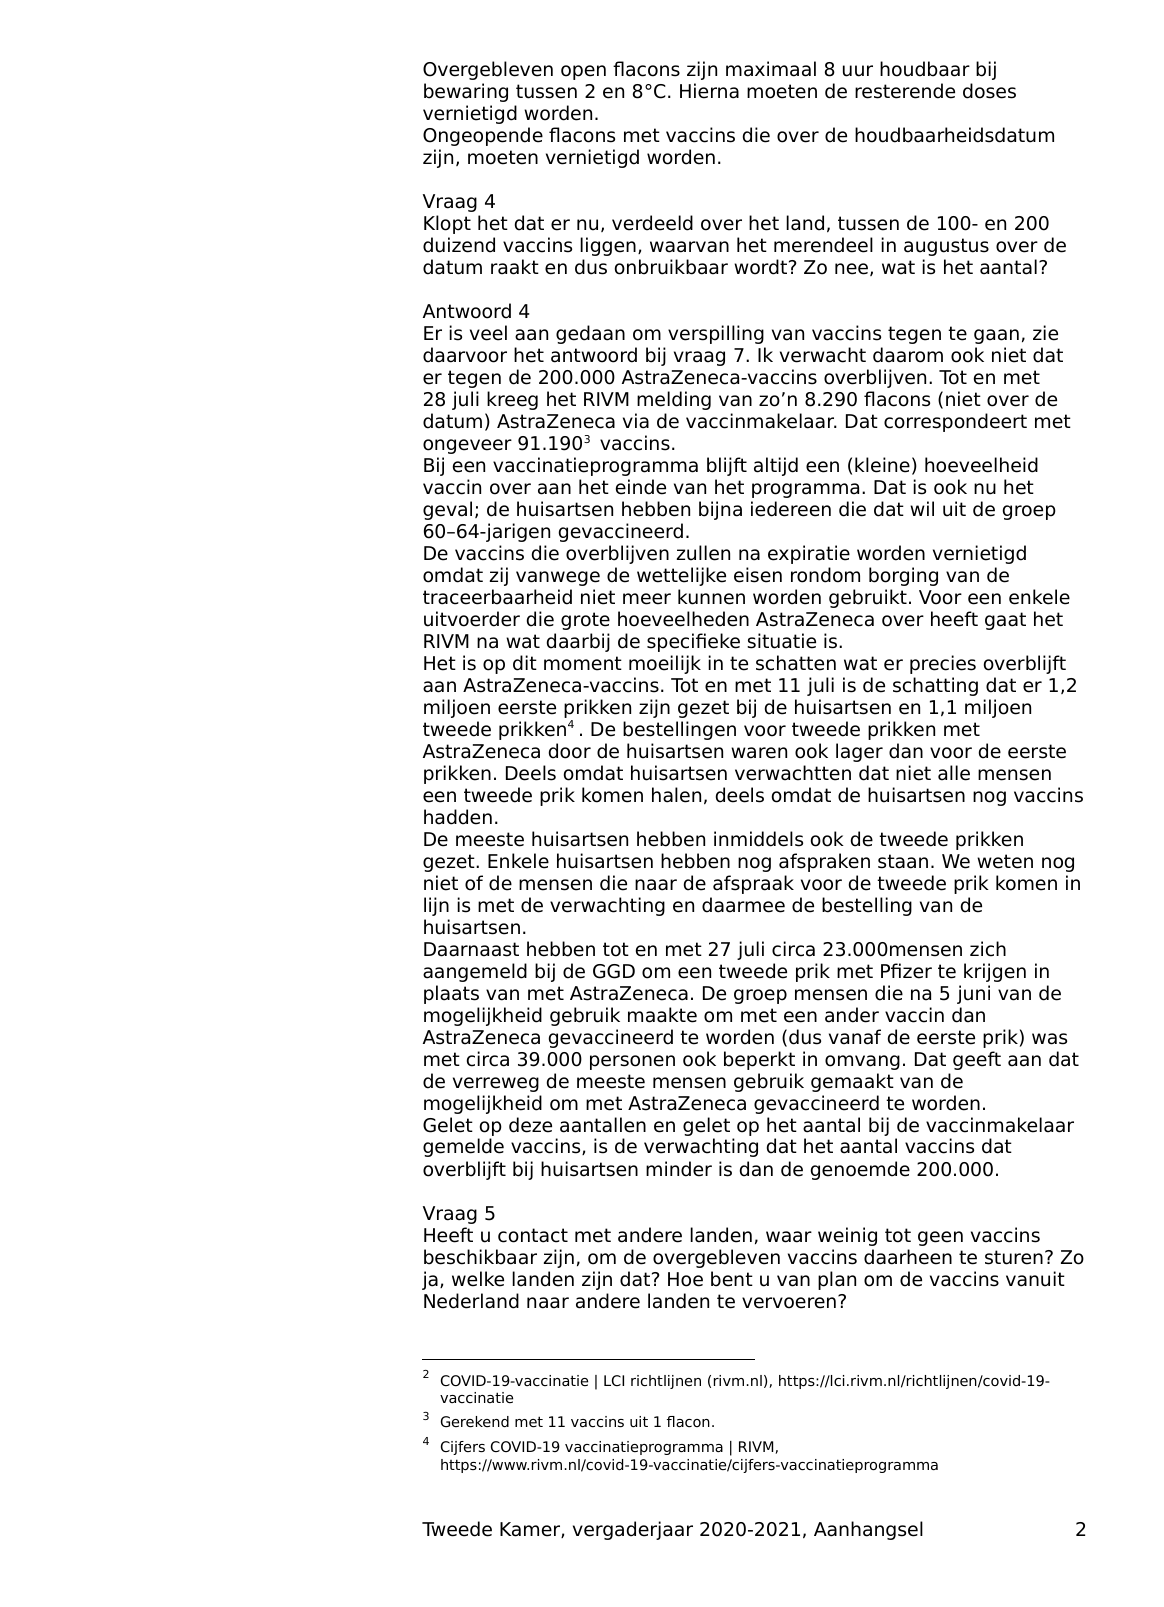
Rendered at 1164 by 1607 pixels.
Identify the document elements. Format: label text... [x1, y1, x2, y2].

text De vaccins die overblijven zullen na expiratie worden vernietigd omdat zij vanwege de wettelijke eisen rondom borging van de traceerbaarheid niet meer kunnen worden gebruikt. Voor een enkele uitvoerder die grote hoeveelheden AstraZeneca over heeft gaat het RIVM na wat daarbij de specifieke situatie is. [422, 543, 1087, 653]
text Antwoord 4 [422, 301, 1087, 323]
text De meeste huisartsen hebben inmiddels ook de tweede prikken gezet. Enkele huisartsen hebben nog afspraken staan. We weten nog niet of de mensen die naar de afspraak voor de tweede prik komen in lijn is met de verwachting en daarmee de bestelling van de huisartsen. [422, 829, 1087, 939]
text Ongeopende flacons met vaccins die over de houdbaarheidsdatum zijn, moeten vernietigd worden. [422, 125, 1087, 169]
text Vraag 5 [422, 1203, 1087, 1224]
text Gerekend met 11 vaccins uit 1 flacon. [422, 1410, 1087, 1432]
text Vraag 4 [422, 191, 1087, 213]
text Klopt het dat er nu, verdeeld over het land, tussen de 100- en 200 duizend vaccins liggen, waarvan het merendeel in augustus over de datum raakt en dus onbruikbaar wordt? Zo nee, wat is het aantal? [422, 213, 1087, 279]
text Heeft u contact met andere landen, waar weinig tot geen vaccins beschikbaar zijn, om de overgebleven vaccins daarheen te sturen? Zo ja, welke landen zijn dat? Hoe bent u van plan om de vaccins vanuit Nederland naar andere landen te vervoeren? [422, 1224, 1087, 1312]
text Bij een vaccinatieprogramma blijft altijd een (kleine) hoeveelheid vaccin over aan het einde van het programma. Dat is ook nu het geval; de huisartsen hebben bijna iedereen die dat wil uit de groep 60–64-jarigen gevaccineerd. [422, 455, 1087, 543]
text Cijfers COVID-19 vaccinatieprogramma | RIVM, https://www.rivm.nl/covid-19-vaccinatie/cijfers-vaccinatieprogramma [422, 1435, 1087, 1474]
text Daarnaast hebben tot en met 27 juli circa 23.000mensen zich aangemeld bij de GGD om een tweede prik met Pfizer te krijgen in plaats van met AstraZeneca. De groep mensen die na 5 juni van de mogelijkheid gebruik maakte om met een ander vaccin dan AstraZeneca gevaccineerd te worden (dus vanaf de eerste prik) was met circa 39.000 personen ook beperkt in omvang. Dat geeft aan dat de verreweg de meeste mensen gebruik gemaakt van de mogelijkheid om met AstraZeneca gevaccineerd te worden. [422, 939, 1087, 1114]
text Gelet op deze aantallen en gelet op het aantal bij de vaccinmakelaar gemelde vaccins, is de verwachting dat het aantal vaccins dat overblijft bij huisartsen minder is dan de genoemde 200.000. [422, 1114, 1087, 1180]
text Overgebleven open flacons zijn maximaal 8 uur houdbaar bij bewaring tussen 2 en 8°C. Hierna moeten de resterende doses vernietigd worden. [422, 59, 1087, 125]
text Er is veel aan gedaan om verspilling van vaccins tegen te gaan, zie daarvoor het antwoord bij vraag 7. Ik verwacht daarom ook niet dat er tegen de 200.000 AstraZeneca-vaccins overblijven. Tot en met 28 juli kreeg het RIVM melding van zo’n 8.290 flacons (niet over de datum) AstraZeneca via de vaccinmakelaar. Dat correspondeert met ongeveer 91.190 vaccins. [422, 323, 1087, 455]
text COVID-19-vaccinatie | LCI richtlijnen (rivm.nl), https://lci.rivm.nl/richtlijnen/covid-19-vaccinatie [422, 1368, 1087, 1407]
text Het is op dit moment moeilijk in te schatten wat er precies overblijft aan AstraZeneca-vaccins. Tot en met 11 juli is de schatting dat er 1,2 miljoen eerste prikken zijn gezet bij de huisartsen en 1,1 miljoen tweede prikken. De bestellingen voor tweede prikken met AstraZeneca door de huisartsen waren ook lager dan voor de eerste prikken. Deels omdat huisartsen verwachtten dat niet alle mensen een tweede prik komen halen, deels omdat de huisartsen nog vaccins hadden. [422, 653, 1087, 829]
